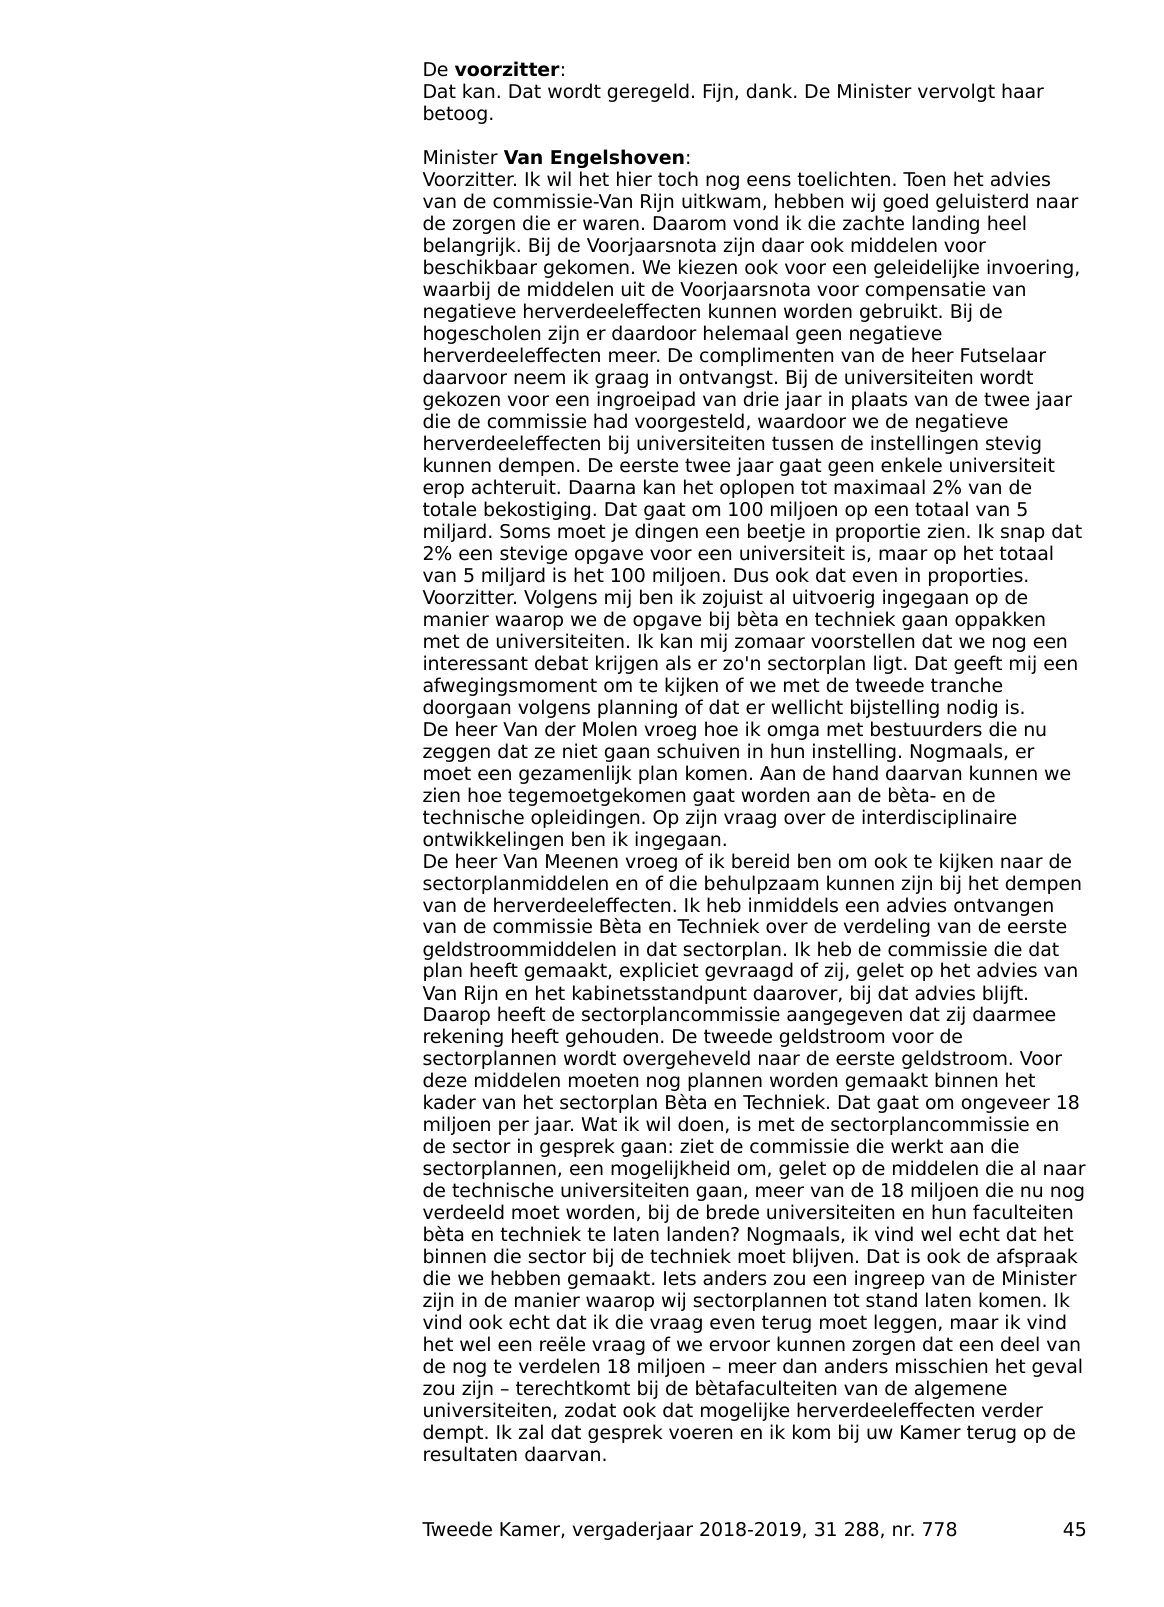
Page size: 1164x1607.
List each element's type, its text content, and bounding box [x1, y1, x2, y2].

text Minister Van Engelshoven: [422, 147, 1087, 169]
text Voorzitter. Volgens mij ben ik zojuist al uitvoerig ingegaan op de manier waarop we de opgave bij bèta en techniek gaan oppakken met de universiteiten. Ik kan mij zomaar voorstellen dat we nog een interessant debat krijgen als er zo'n sectorplan ligt. Dat geeft mij een afwegingsmoment om te kijken of we met de tweede tranche doorgaan volgens planning of dat er wellicht bijstelling nodig is. [422, 587, 1087, 719]
text Dat kan. Dat wordt geregeld. Fijn, dank. De Minister vervolgt haar betoog. [422, 81, 1087, 125]
text Voorzitter. Ik wil het hier toch nog eens toelichten. Toen het advies van de commissie-Van Rijn uitkwam, hebben wij goed geluisterd naar de zorgen die er waren. Daarom vond ik die zachte landing heel belangrijk. Bij de Voorjaarsnota zijn daar ook middelen voor beschikbaar gekomen. We kiezen ook voor een geleidelijke invoering, waarbij de middelen uit de Voorjaarsnota voor compensatie van negatieve herverdeeleffecten kunnen worden gebruikt. Bij de hogescholen zijn er daardoor helemaal geen negatieve herverdeeleffecten meer. De complimenten van de heer Futselaar daarvoor neem ik graag in ontvangst. Bij de universiteiten wordt gekozen voor een ingroeipad van drie jaar in plaats van de twee jaar die de commissie had voorgesteld, waardoor we de negatieve herverdeeleffecten bij universiteiten tussen de instellingen stevig kunnen dempen. De eerste twee jaar gaat geen enkele universiteit erop achteruit. Daarna kan het oplopen tot maximaal 2% van de totale bekostiging. Dat gaat om 100 miljoen op een totaal van 5 miljard. Soms moet je dingen een beetje in proportie zien. Ik snap dat 2% een stevige opgave voor een universiteit is, maar op het totaal van 5 miljard is het 100 miljoen. Dus ook dat even in proporties. [422, 169, 1087, 587]
text De heer Van der Molen vroeg hoe ik omga met bestuurders die nu zeggen dat ze niet gaan schuiven in hun instelling. Nogmaals, er moet een gezamenlijk plan komen. Aan de hand daarvan kunnen we zien hoe tegemoetgekomen gaat worden aan de bèta- en de technische opleidingen. Op zijn vraag over de interdisciplinaire ontwikkelingen ben ik ingegaan. [422, 719, 1087, 851]
text De heer Van Meenen vroeg of ik bereid ben om ook te kijken naar de sectorplanmiddelen en of die behulpzaam kunnen zijn bij het dempen van de herverdeeleffecten. Ik heb inmiddels een advies ontvangen van de commissie Bèta en Techniek over de verdeling van de eerste geldstroommiddelen in dat sectorplan. Ik heb de commissie die dat plan heeft gemaakt, expliciet gevraagd of zij, gelet op het advies van Van Rijn en het kabinetsstandpunt daarover, bij dat advies blijft. Daarop heeft de sectorplancommissie aangegeven dat zij daarmee rekening heeft gehouden. De tweede geldstroom voor de sectorplannen wordt overgeheveld naar de eerste geldstroom. Voor deze middelen moeten nog plannen worden gemaakt binnen het kader van het sectorplan Bèta en Techniek. Dat gaat om ongeveer 18 miljoen per jaar. Wat ik wil doen, is met de sectorplancommissie en de sector in gesprek gaan: ziet de commissie die werkt aan die sectorplannen, een mogelijkheid om, gelet op de middelen die al naar de technische universiteiten gaan, meer van de 18 miljoen die nu nog verdeeld moet worden, bij de brede universiteiten en hun faculteiten bèta en techniek te laten landen? Nogmaals, ik vind wel echt dat het binnen die sector bij de techniek moet blijven. Dat is ook de afspraak die we hebben gemaakt. Iets anders zou een ingreep van de Minister zijn in de manier waarop wij sectorplannen tot stand laten komen. Ik vind ook echt dat ik die vraag even terug moet leggen, maar ik vind het wel een reële vraag of we ervoor kunnen zorgen dat een deel van de nog te verdelen 18 miljoen – meer dan anders misschien het geval zou zijn – terechtkomt bij de bètafaculteiten van de algemene universiteiten, zodat ook dat mogelijke herverdeeleffecten verder dempt. Ik zal dat gesprek voeren en ik kom bij uw Kamer terug op de resultaten daarvan. [422, 851, 1087, 1466]
text De voorzitter: [422, 59, 1087, 81]
